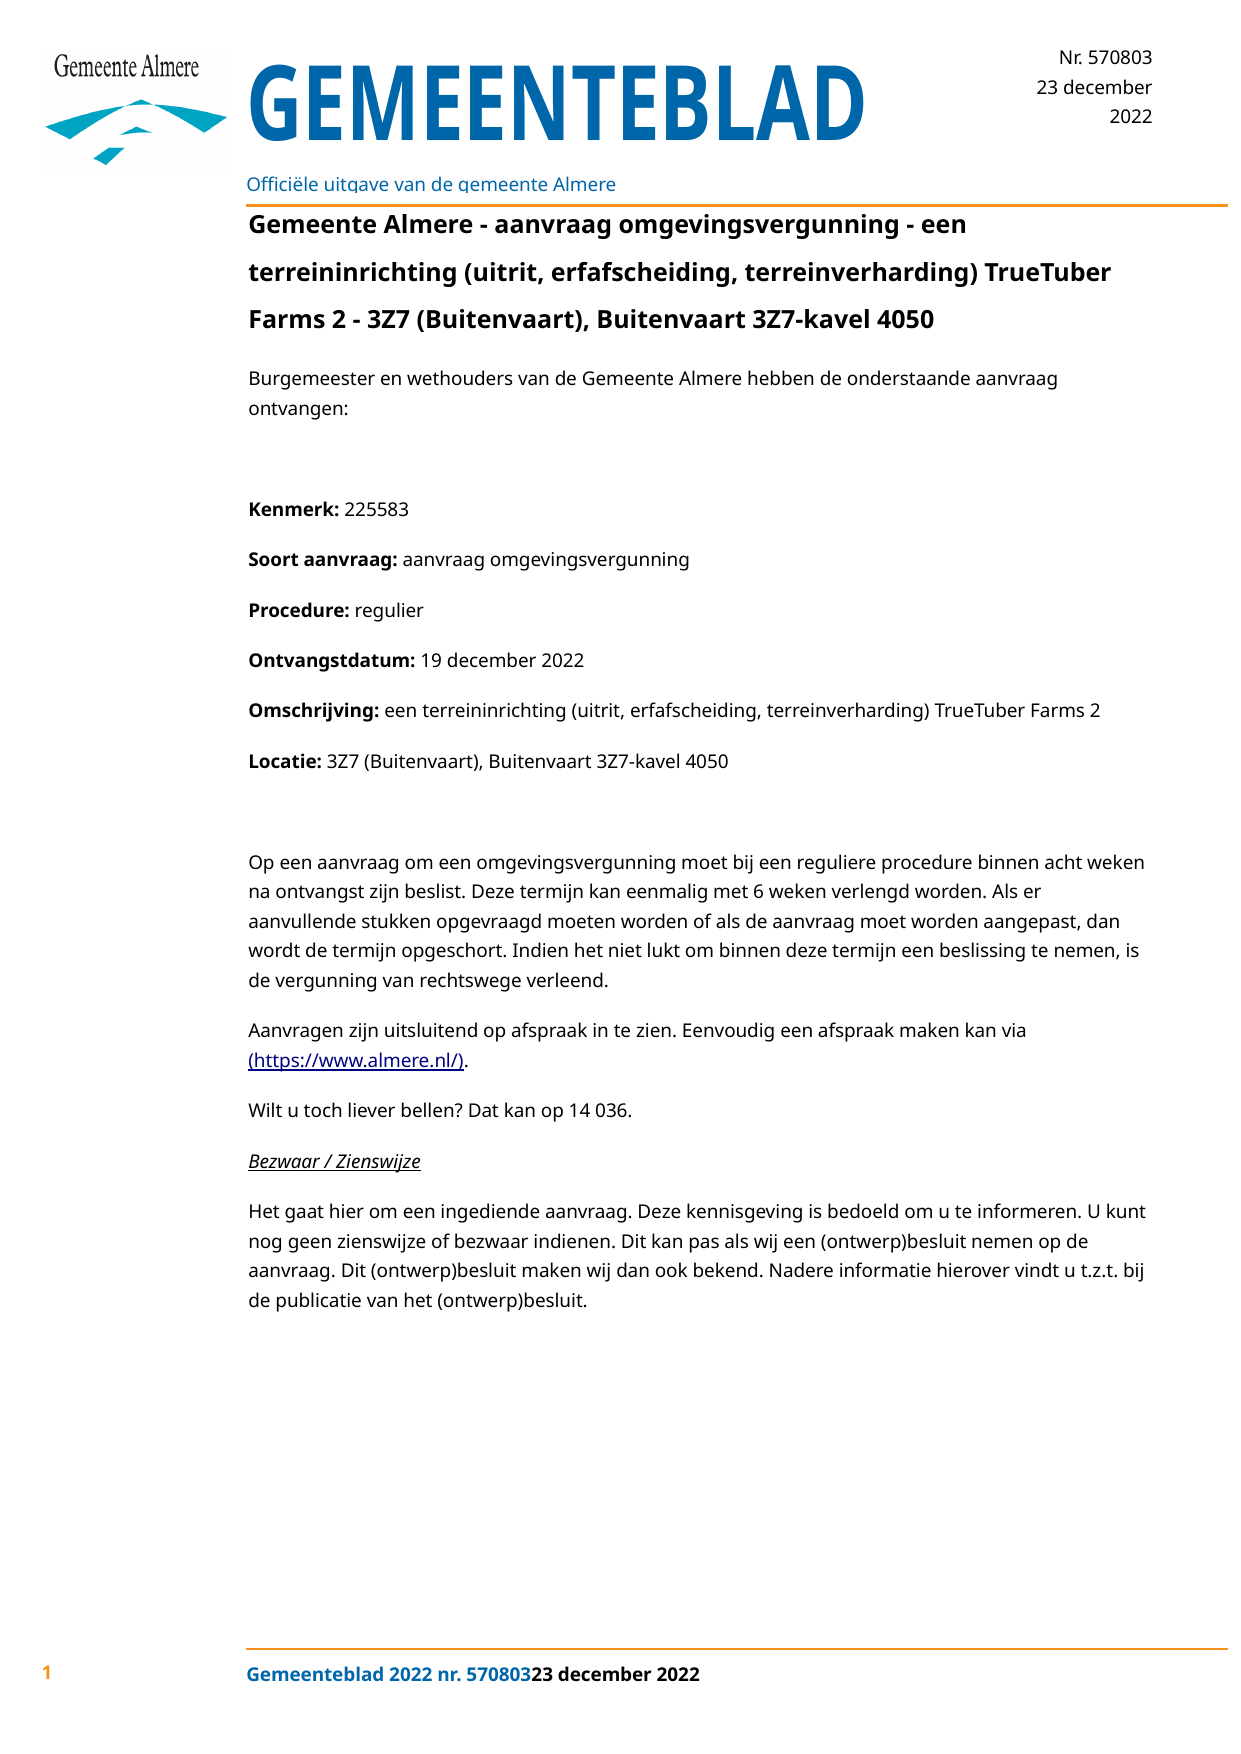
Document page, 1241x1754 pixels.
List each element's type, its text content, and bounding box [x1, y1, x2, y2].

text Burgemeester en wethouders van de Gemeente Almere hebben de onderstaande aanvraag ontvangen: [248, 366, 1152, 421]
text Procedure: regulier [248, 597, 1152, 622]
text Op een aanvraag om een omgevingsvergunning moet bij een reguliere procedure binnen acht weken na ontvangst zijn beslist. Deze termijn kan eenmalig met 6 weken verlengd worden. Als er aanvullende stukken opgevraagd moeten worden of als de aanvraag moet worden aangepast, dan wordt de termijn opgeschort. Indien het niet lukt om binnen deze termijn een beslissing te nemen, is de vergunning van rechtswege verleend. [248, 849, 1152, 993]
text Locatie: 3Z7 (Buitenvaart), Buitenvaart 3Z7-kavel 4050 [248, 748, 1152, 774]
text Het gaat hier om een ingediende aanvraag. Deze kennisgeving is bedoeld om u te informeren. U kunt nog geen zienswijze of bezwaar indienen. Dit kan pas als wij een (ontwerp)besluit nemen op de aanvraag. Dit (ontwerp)besluit maken wij dan ook bekend. Nadere informatie hierover vindt u t.z.t. bij de publicatie van het (ontwerp)besluit. [248, 1198, 1152, 1313]
picture [41, 47, 231, 172]
text Ontvangstdatum: 19 december 2022 [248, 647, 1152, 673]
text Bezwaar / Zienswijze [248, 1148, 1152, 1174]
text Kenmerk: 225583 [248, 496, 1152, 522]
text Wilt u toch liever bellen? Dat kan op 14 036. [248, 1098, 1152, 1123]
text Soort aanvraag: aanvraag omgevingsvergunning [248, 546, 1152, 572]
text Aanvragen zijn uitsluitend op afspraak in te zien. Eenvoudig een afspraak maken kan via (https://www.almere.nl/). [248, 1018, 1152, 1073]
text Omschrijving: een terreininrichting (uitrit, erfafscheiding, terreinverharding) TrueTuber Farms 2 [248, 698, 1152, 723]
text Gemeente Almere - aanvraag omgevingsvergunning - een terreininrichting (uitrit, erfafscheiding, terreinverharding) TrueTuber Farms 2 - 3Z7 (Buitenvaart), Buitenvaart 3Z7-kavel 4050 [248, 207, 1152, 336]
